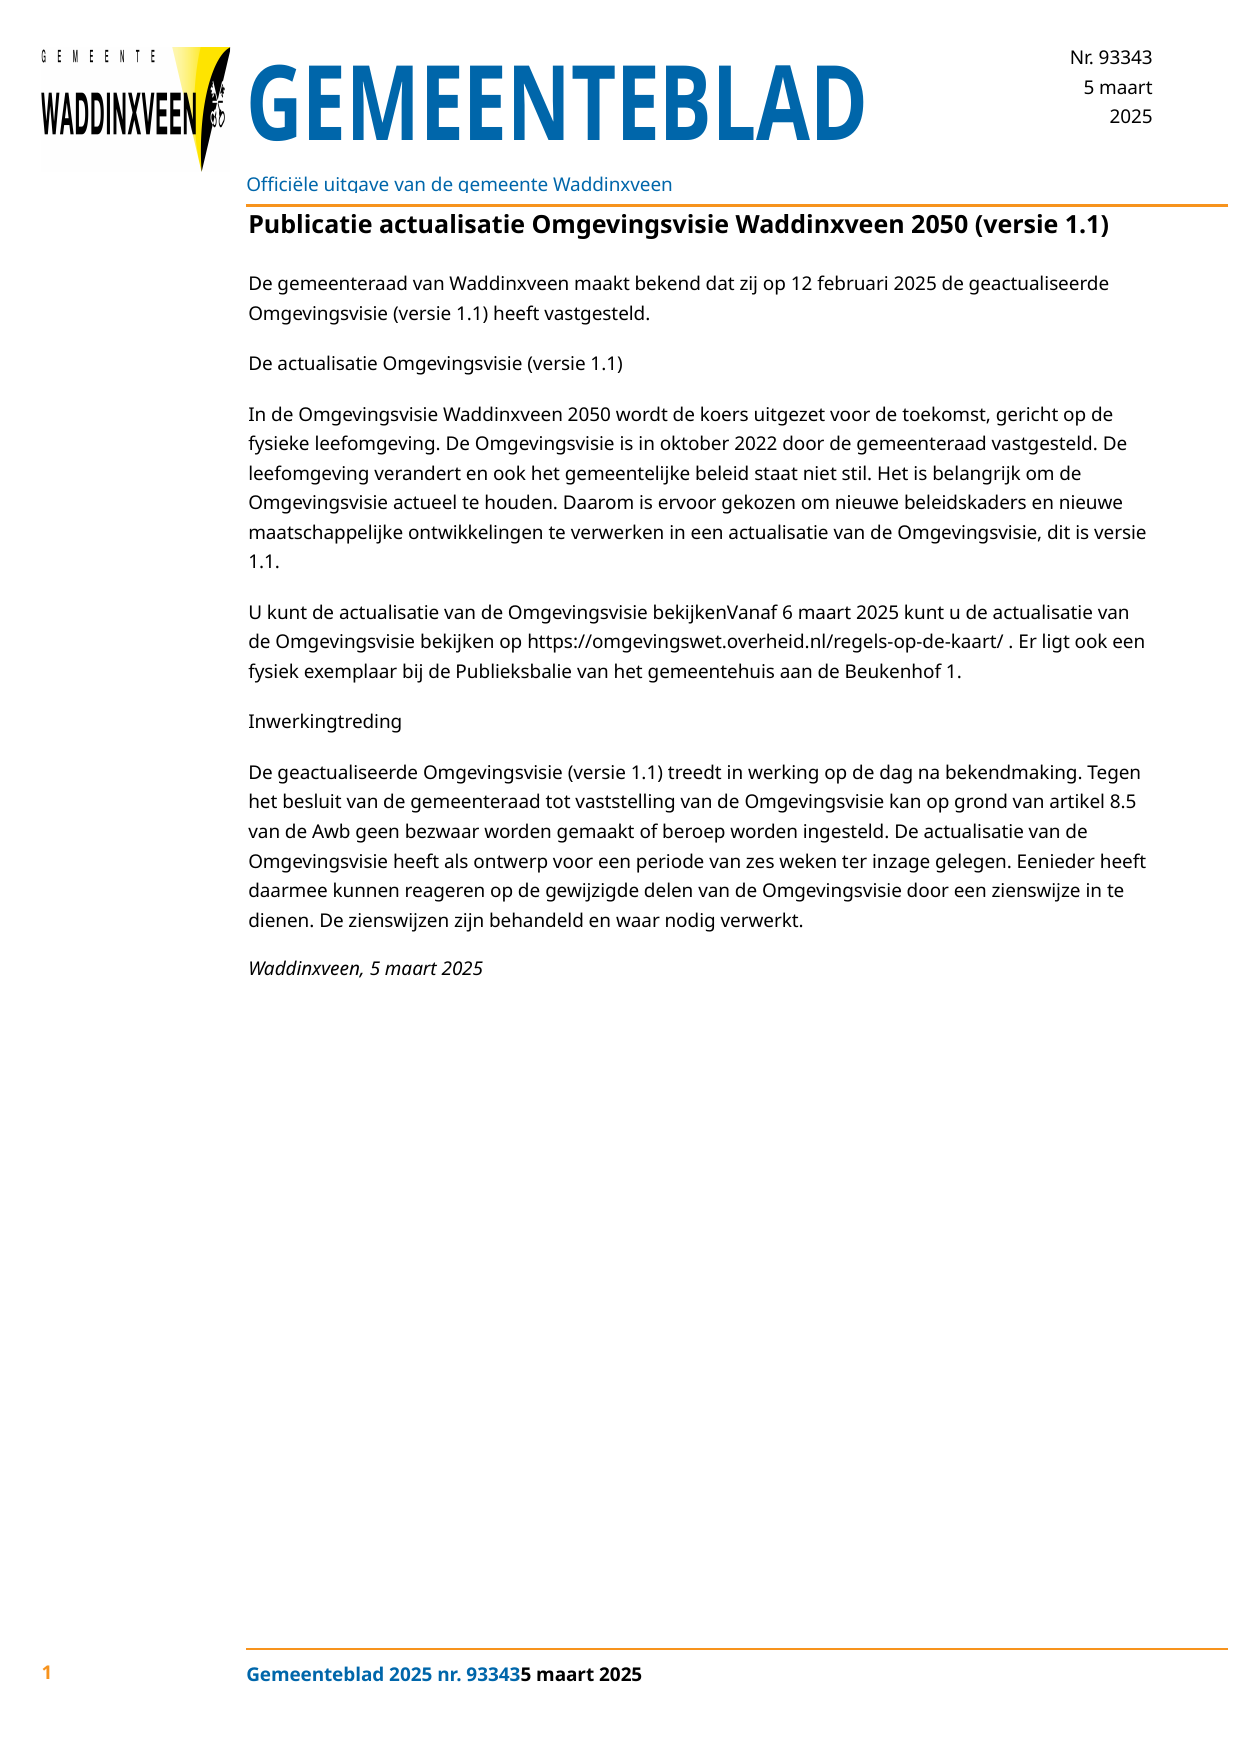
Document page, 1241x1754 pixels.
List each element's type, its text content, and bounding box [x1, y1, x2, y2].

text De gemeenteraad van Waddinxveen maakt bekend dat zij op 12 februari 2025 de geactualiseerde Omgevingsvisie (versie 1.1) heeft vastgesteld. [248, 270, 1152, 326]
text Publicatie actualisatie Omgevingsvisie Waddinxveen 2050 (versie 1.1) [248, 207, 1152, 241]
text Inwerkingtreding [248, 709, 1152, 734]
text De geactualiseerde Omgevingsvisie (versie 1.1) treedt in werking op de dag na bekendmaking. Tegen het besluit van de gemeenteraad tot vaststelling van de Omgevingsvisie kan op grond van artikel 8.5 van de Awb geen bezwaar worden gemaakt of beroep worden ingesteld. De actualisatie van de Omgevingsvisie heeft als ontwerp voor een periode van zes weken ter inzage gelegen. Eenieder heeft daarmee kunnen reageren op de gewijzigde delen van de Omgevingsvisie door een zienswijze in te dienen. De zienswijzen zijn behandeld en waar nodig verwerkt. [248, 759, 1152, 933]
text In de Omgevingsvisie Waddinxveen 2050 wordt de koers uitgezet voor de toekomst, gericht op de fysieke leefomgeving. De Omgevingsvisie is in oktober 2022 door de gemeenteraad vastgesteld. De leefomgeving verandert en ook het gemeentelijke beleid staat niet stil. Het is belangrijk om de Omgevingsvisie actueel te houden. Daarom is ervoor gekozen om nieuwe beleidskaders en nieuwe maatschappelijke ontwikkelingen te verwerken in een actualisatie van de Omgevingsvisie, dit is versie 1.1. [248, 401, 1152, 574]
text U kunt de actualisatie van de Omgevingsvisie bekijkenVanaf 6 maart 2025 kunt u de actualisatie van de Omgevingsvisie bekijken op https://omgevingswet.overheid.nl/regels-op-de-kaart/ . Er ligt ook een fysiek exemplaar bij de Publieksbalie van het gemeentehuis aan de Beukenhof 1. [248, 599, 1152, 684]
text De actualisatie Omgevingsvisie (versie 1.1) [248, 350, 1152, 376]
text Waddinxveen, 5 maart 2025 [248, 955, 1152, 981]
picture [41, 47, 231, 172]
